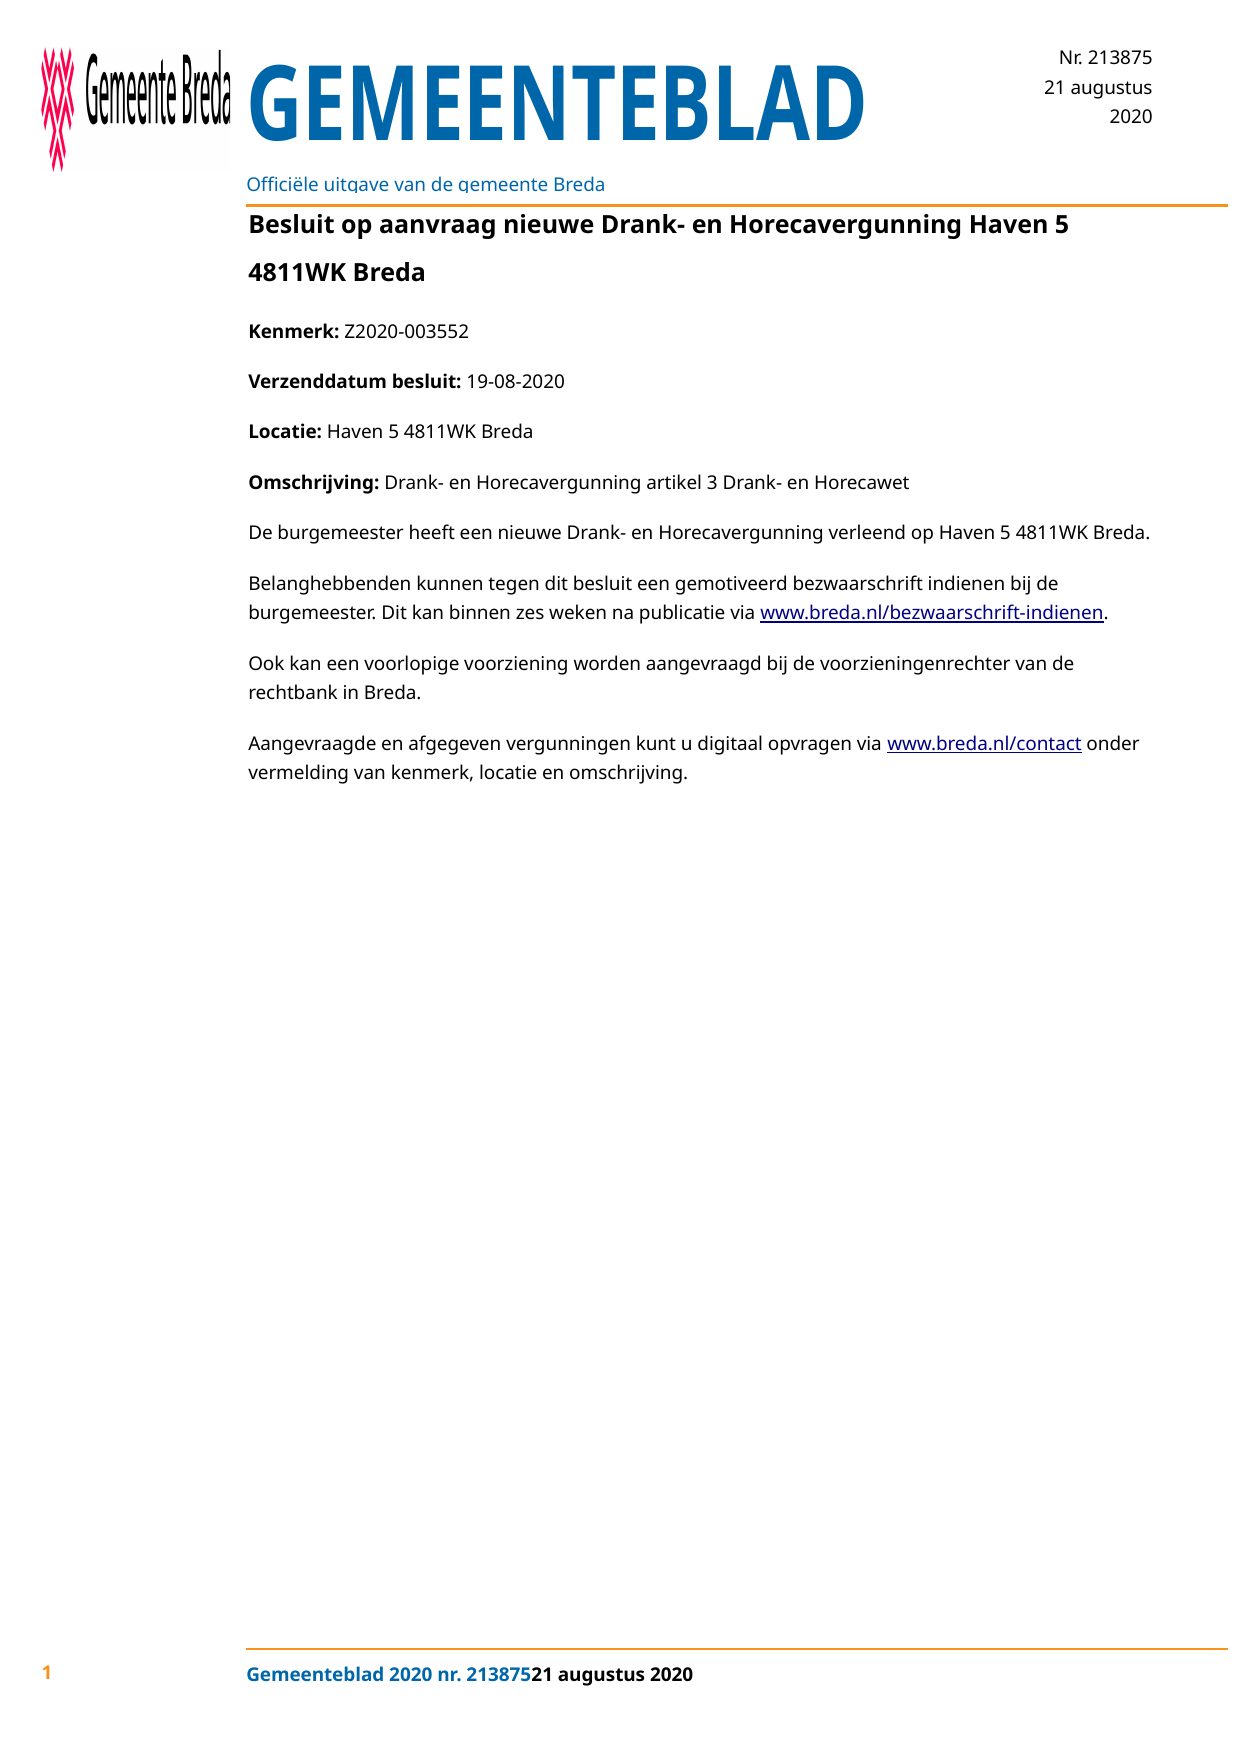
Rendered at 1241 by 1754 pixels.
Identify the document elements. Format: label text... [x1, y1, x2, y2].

text Verzenddatum besluit: 19-08-2020 [248, 368, 1152, 394]
text Besluit op aanvraag nieuwe Drank- en Horecavergunning Haven 5 4811WK Breda [248, 207, 1152, 288]
text Omschrijving: Drank- en Horecavergunning artikel 3 Drank- en Horecawet [248, 469, 1152, 495]
text Aangevraagde en afgegeven vergunningen kunt u digitaal opvragen via www.breda.nl/contact onder vermelding van kenmerk, locatie en omschrijving. [248, 730, 1152, 785]
text Locatie: Haven 5 4811WK Breda [248, 419, 1152, 444]
text Ook kan een voorlopige voorziening worden aangevraagd bij de voorzieningenrechter van de rechtbank in Breda. [248, 650, 1152, 705]
picture [41, 47, 231, 172]
text Belanghebbenden kunnen tegen dit besluit een gemotiveerd bezwaarschrift indienen bij de burgemeester. Dit kan binnen zes weken na publicatie via www.breda.nl/bezwaarschrift-indienen. [248, 570, 1152, 625]
text De burgemeester heeft een nieuwe Drank- en Horecavergunning verleend op Haven 5 4811WK Breda. [248, 519, 1152, 545]
text Kenmerk: Z2020-003552 [248, 318, 1152, 344]
